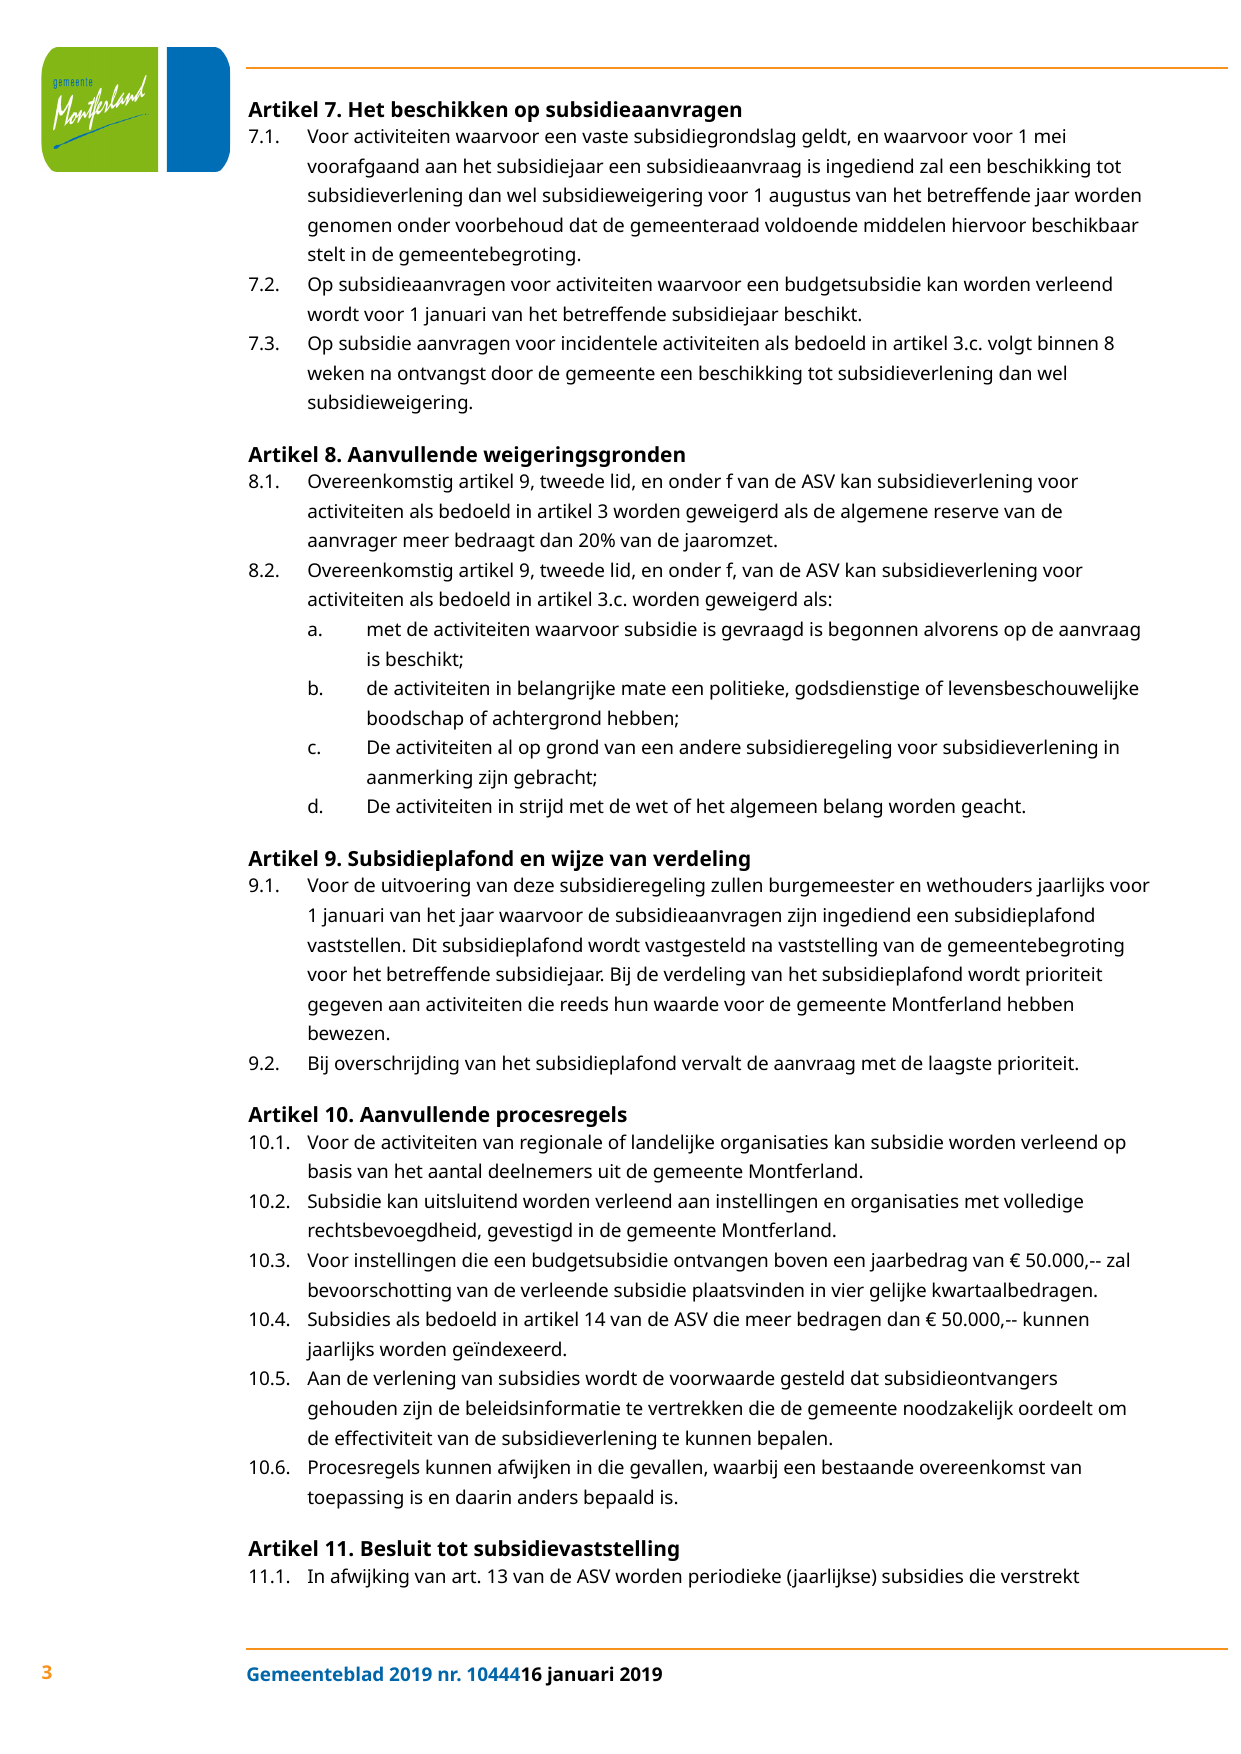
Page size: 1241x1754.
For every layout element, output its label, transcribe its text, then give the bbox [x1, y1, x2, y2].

list In afwijking van art. 13 van de ASV worden periodieke (jaarlijkse) subsidies die verstrekt [248, 1563, 1152, 1588]
list Voor instellingen die een budgetsubsidie ontvangen boven een jaarbedrag van € 50.000,-- zal bevoorschotting van de verleende subsidie plaatsvinden in vier gelijke kwartaalbedragen. [248, 1247, 1152, 1303]
list Subsidie kan uitsluitend worden verleend aan instellingen en organisaties met volledige rechtsbevoegdheid, gevestigd in de gemeente Montferland. [248, 1188, 1152, 1243]
text Artikel 8. Aanvullende weigeringsgronden [248, 440, 1152, 468]
list Overeenkomstig artikel 9, tweede lid, en onder f van de ASV kan subsidieverlening voor activiteiten als bedoeld in artikel 3 worden geweigerd als de algemene reserve van de aanvrager meer bedraagt dan 20% van de jaaromzet. [248, 468, 1152, 553]
list met de activiteiten waarvoor subsidie is gevraagd is begonnen alvorens op de aanvraag is beschikt; [307, 616, 1152, 672]
text Artikel 10. Aanvullende procesregels [248, 1101, 1152, 1129]
text Artikel 9. Subsidieplafond en wijze van verdeling [248, 844, 1152, 873]
list de activiteiten in belangrijke mate een politieke, godsdienstige of levensbeschouwelijke boodschap of achtergrond hebben; [307, 675, 1152, 731]
list Subsidies als bedoeld in artikel 14 van de ASV die meer bedragen dan € 50.000,-- kunnen jaarlijks worden geïndexeerd. [248, 1306, 1152, 1362]
list Overeenkomstig artikel 9, tweede lid, en onder f, van de ASV kan subsidieverlening voor activiteiten als bedoeld in artikel 3.c. worden geweigerd als: [248, 557, 1152, 612]
list Op subsidieaanvragen voor activiteiten waarvoor een budgetsubsidie kan worden verleend wordt voor 1 januari van het betreffende subsidiejaar beschikt. [248, 271, 1152, 326]
list De activiteiten in strijd met de wet of het algemeen belang worden geacht. [307, 794, 1152, 819]
list De activiteiten al op grond van een andere subsidieregeling voor subsidieverlening in aanmerking zijn gebracht; [307, 734, 1152, 790]
text Artikel 7. Het beschikken op subsidieaanvragen [248, 95, 1152, 123]
list Aan de verlening van subsidies wordt de voorwaarde gesteld dat subsidieontvangers gehouden zijn de beleidsinformatie te vertrekken die de gemeente noodzakelijk oordeelt om de effectiviteit van de subsidieverlening te kunnen bepalen. [248, 1366, 1152, 1451]
list Voor activiteiten waarvoor een vaste subsidiegrondslag geldt, en waarvoor voor 1 mei voorafgaand aan het subsidiejaar een subsidieaanvraag is ingediend zal een beschikking tot subsidieverlening dan wel subsidieweigering voor 1 augustus van het betreffende jaar worden genomen onder voorbehoud dat de gemeenteraad voldoende middelen hiervoor beschikbaar stelt in de gemeentebegroting. [248, 123, 1152, 267]
list Bij overschrijding van het subsidieplafond vervalt de aanvraag met de laagste prioriteit. [248, 1050, 1152, 1076]
text Artikel 11. Besluit tot subsidievaststelling [248, 1534, 1152, 1563]
list Op subsidie aanvragen voor incidentele activiteiten als bedoeld in artikel 3.c. volgt binnen 8 weken na ontvangst door de gemeente een beschikking tot subsidieverlening dan wel subsidieweigering. [248, 330, 1152, 415]
picture [41, 47, 231, 172]
list Procesregels kunnen afwijken in die gevallen, waarbij een bestaande overeenkomst van toepassing is en daarin anders bepaald is. [248, 1454, 1152, 1510]
list Voor de uitvoering van deze subsidieregeling zullen burgemeester en wethouders jaarlijks voor 1 januari van het jaar waarvoor de subsidieaanvragen zijn ingediend een subsidieplafond vaststellen. Dit subsidieplafond wordt vastgesteld na vaststelling van de gemeentebegroting voor het betreffende subsidiejaar. Bij de verdeling van het subsidieplafond wordt prioriteit gegeven aan activiteiten die reeds hun waarde voor de gemeente Montferland hebben bewezen. [248, 873, 1152, 1046]
list Voor de activiteiten van regionale of landelijke organisaties kan subsidie worden verleend op basis van het aantal deelnemers uit de gemeente Montferland. [248, 1129, 1152, 1184]
